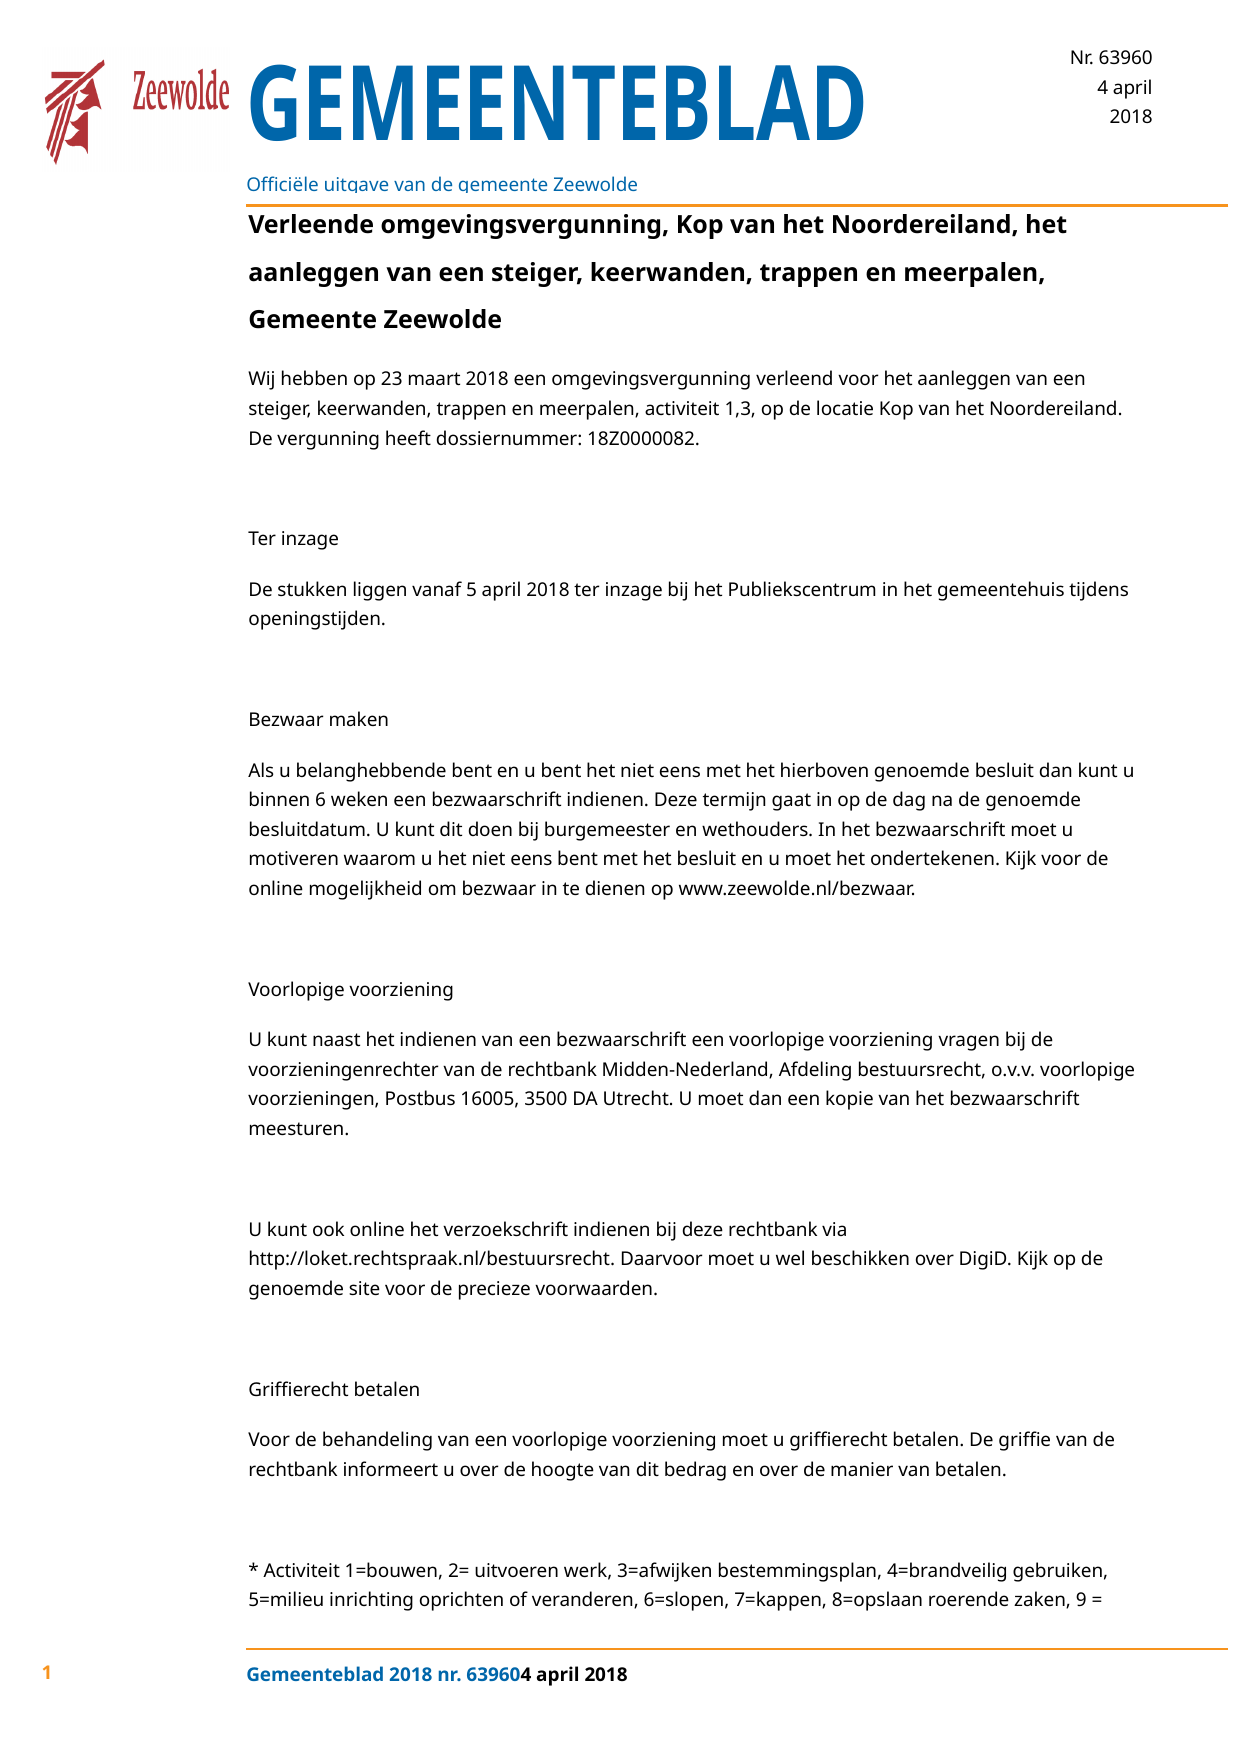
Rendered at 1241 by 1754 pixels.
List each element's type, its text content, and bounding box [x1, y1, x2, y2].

picture [41, 47, 231, 172]
text U kunt naast het indienen van een bezwaarschrift een voorlopige voorziening vragen bij de voorzieningenrechter van de rechtbank Midden-Nederland, Afdeling bestuursrecht, o.v.v. voorlopige voorzieningen, Postbus 16005, 3500 DA Utrecht. U moet dan een kopie van het bezwaarschrift meesturen. [248, 1026, 1152, 1141]
text Wij hebben op 23 maart 2018 een omgevingsvergunning verleend voor het aanleggen van een steiger, keerwanden, trappen en meerpalen, activiteit 1,3, op de locatie Kop van het Noordereiland. De vergunning heeft dossiernummer: 18Z0000082. [248, 366, 1152, 450]
text Voor de behandeling van een voorlopige voorziening moet u griffierecht betalen. De griffie van de rechtbank informeert u over de hoogte van dit bedrag en over de manier van betalen. [248, 1426, 1152, 1482]
text Griffierecht betalen [248, 1376, 1152, 1402]
text U kunt ook online het verzoekschrift indienen bij deze rechtbank via http://loket.rechtspraak.nl/bestuursrecht. Daarvoor moet u wel beschikken over DigiD. Kijk op de genoemde site voor de precieze voorwaarden. [248, 1216, 1152, 1301]
text Voorlopige voorziening [248, 976, 1152, 1002]
text Bezwaar maken [248, 706, 1152, 732]
text Als u belanghebbende bent en u bent het niet eens met het hierboven genoemde besluit dan kunt u binnen 6 weken een bezwaarschrift indienen. Deze termijn gaat in op de dag na de genoemde besluitdatum. U kunt dit doen bij burgemeester en wethouders. In het bezwaarschrift moet u motiveren waarom u het niet eens bent met het besluit en u moet het ondertekenen. Kijk voor de online mogelijkheid om bezwaar in te dienen op www.zeewolde.nl/bezwaar. [248, 757, 1152, 901]
text De stukken liggen vanaf 5 april 2018 ter inzage bij het Publiekscentrum in het gemeentehuis tijdens openingstijden. [248, 576, 1152, 631]
text * Activiteit 1=bouwen, 2= uitvoeren werk, 3=afwijken bestemmingsplan, 4=brandveilig gebruiken, 5=milieu inrichting oprichten of veranderen, 6=slopen, 7=kappen, 8=opslaan roerende zaken, 9 = [248, 1557, 1152, 1612]
text Ter inzage [248, 526, 1152, 551]
text Verleende omgevingsvergunning, Kop van het Noordereiland, het aanleggen van een steiger, keerwanden, trappen en meerpalen, Gemeente Zeewolde [248, 207, 1152, 336]
